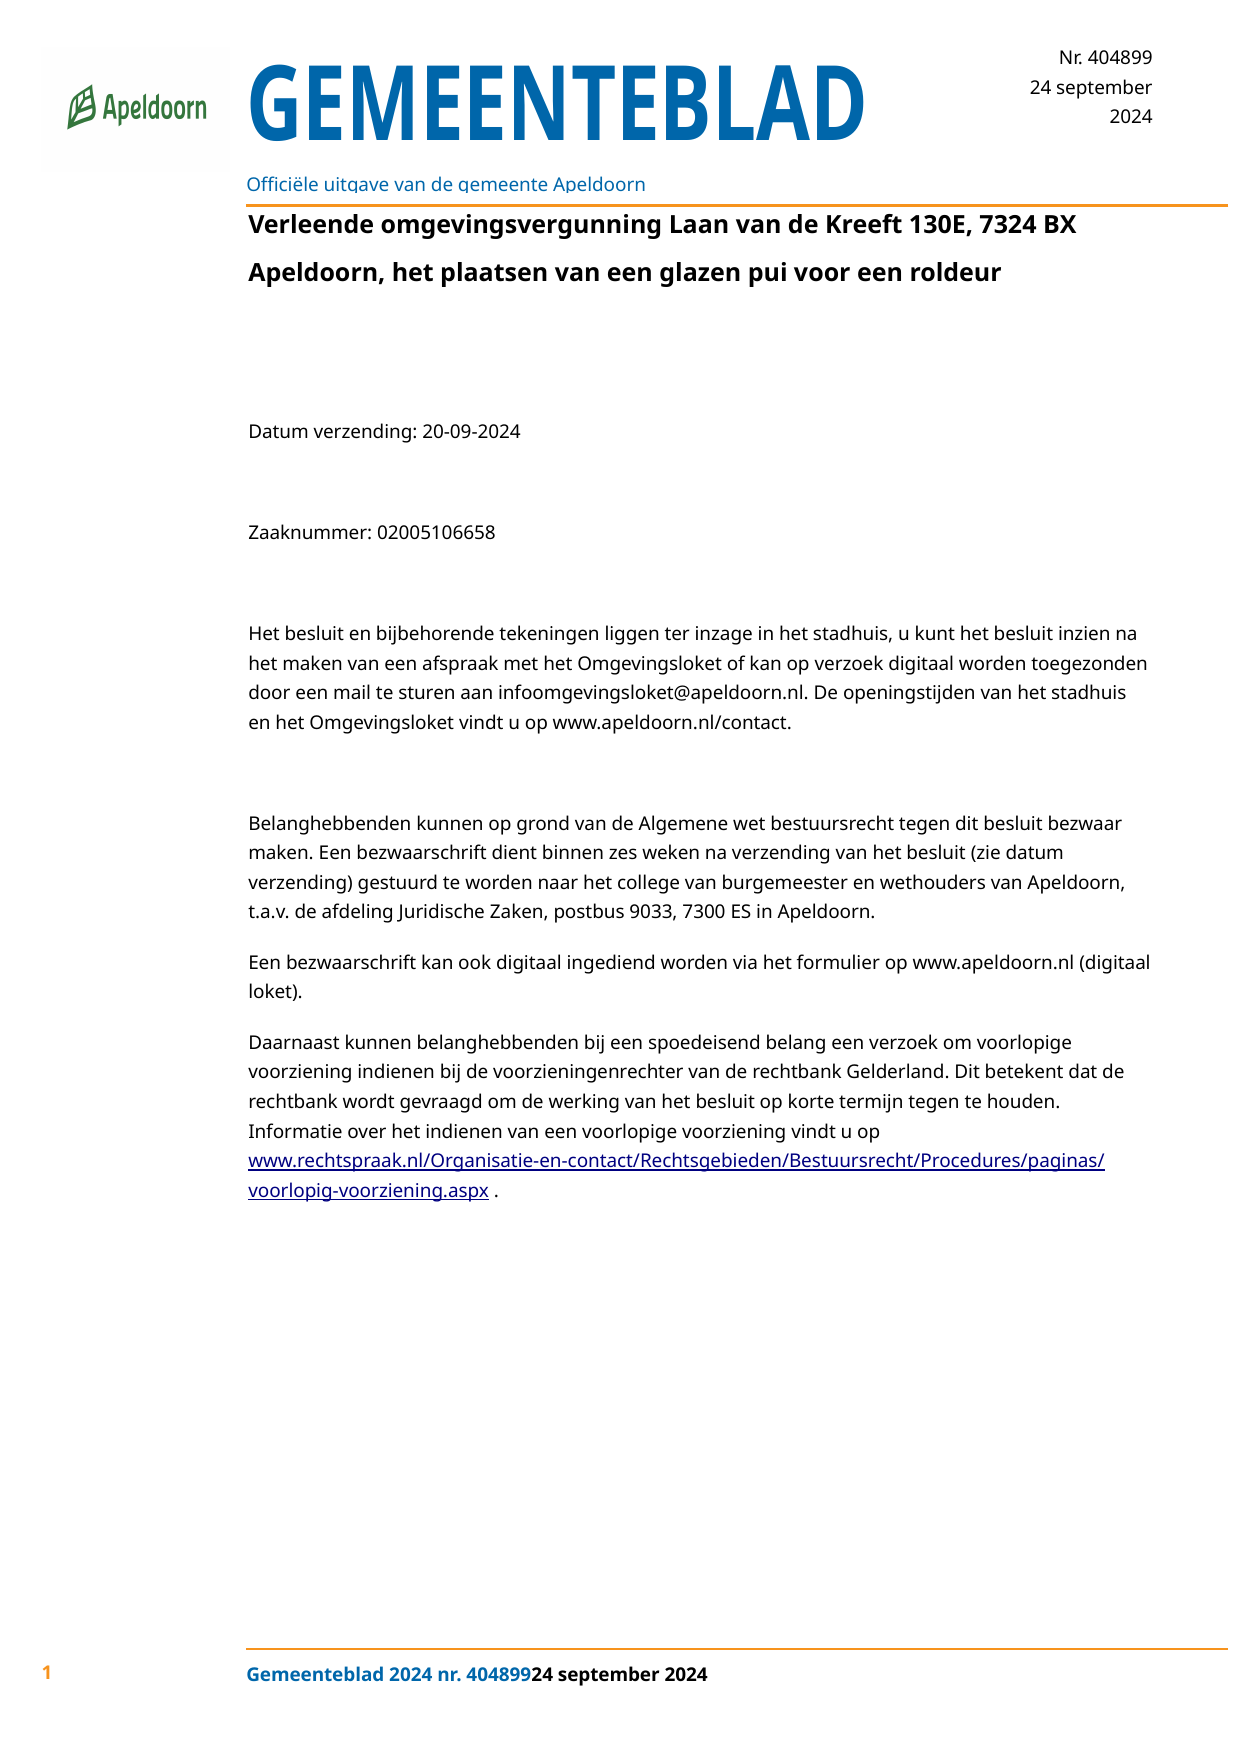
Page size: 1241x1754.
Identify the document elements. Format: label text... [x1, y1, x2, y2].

text Verleende omgevingsvergunning Laan van de Kreeft 130E, 7324 BX Apeldoorn, het plaatsen van een glazen pui voor een roldeur [248, 207, 1152, 288]
text Een bezwaarschrift kan ook digitaal ingediend worden via het formulier op www.apeldoorn.nl (digitaal loket). [248, 949, 1152, 1004]
text Zaaknummer: 02005106658 [248, 519, 1152, 545]
text Datum verzending: 20-09-2024 [248, 419, 1152, 444]
text Daarnaast kunnen belanghebbenden bij een spoedeisend belang een verzoek om voorlopige voorziening indienen bij de voorzieningenrechter van de rechtbank Gelderland. Dit betekent dat de rechtbank wordt gevraagd om de werking van het besluit op korte termijn tegen te houden. Informatie over het indienen van een voorlopige voorziening vindt u op www.rechtspraak.nl/Organisatie-en-contact/Rechtsgebieden/Bestuursrecht/Procedures/paginas/voorlopig-voorziening.aspx . [248, 1029, 1152, 1203]
text Belanghebbenden kunnen op grond van de Algemene wet bestuursrecht tegen dit besluit bezwaar maken. Een bezwaarschrift dient binnen zes weken na verzending van het besluit (zie datum verzending) gestuurd te worden naar het college van burgemeester en wethouders van Apeldoorn, t.a.v. de afdeling Juridische Zaken, postbus 9033, 7300 ES in Apeldoorn. [248, 810, 1152, 924]
picture [41, 47, 231, 172]
text Het besluit en bijbehorende tekeningen liggen ter inzage in het stadhuis, u kunt het besluit inzien na het maken van een afspraak met het Omgevingsloket of kan op verzoek digitaal worden toegezonden door een mail te sturen aan infoomgevingsloket@apeldoorn.nl. De openingstijden van het stadhuis en het Omgevingsloket vindt u op www.apeldoorn.nl/contact. [248, 620, 1152, 735]
